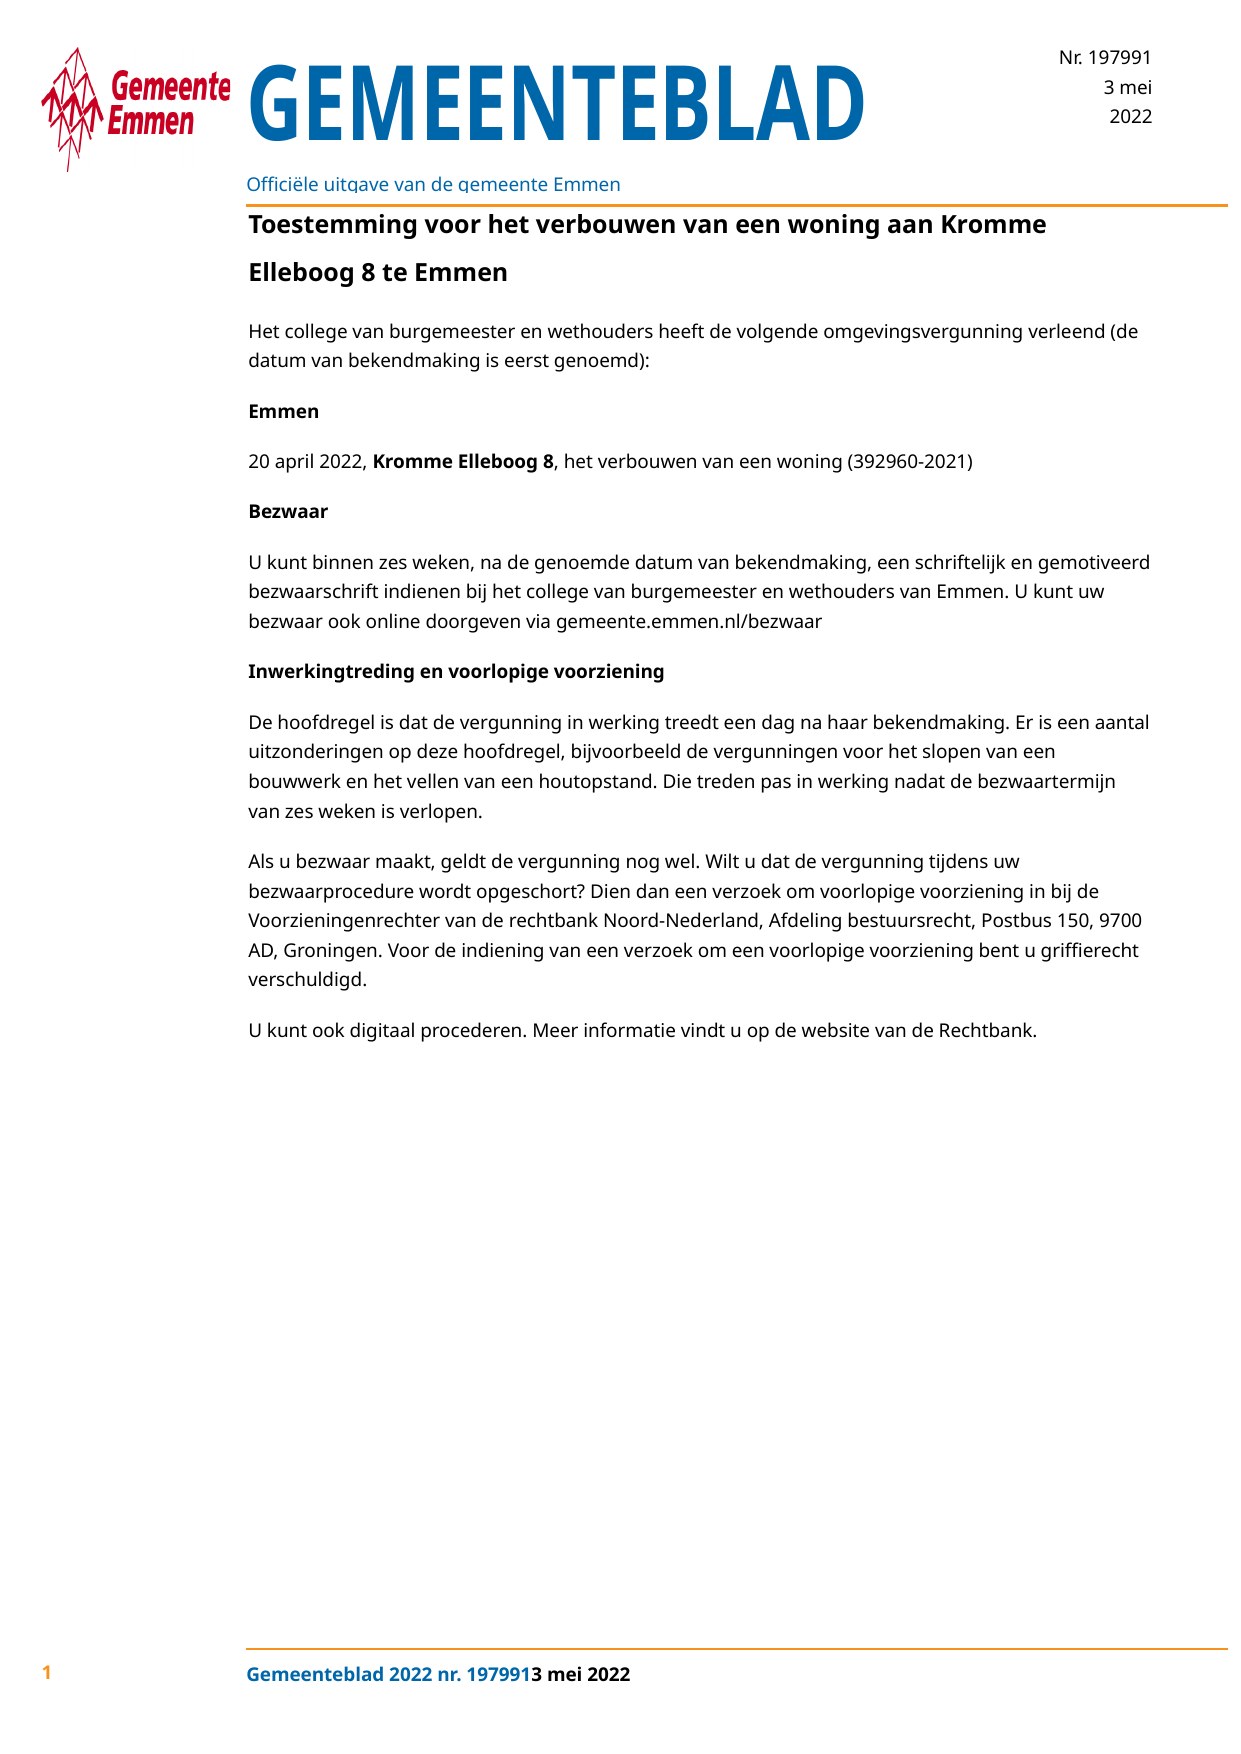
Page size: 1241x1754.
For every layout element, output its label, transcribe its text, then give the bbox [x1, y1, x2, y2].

text U kunt binnen zes weken, na de genoemde datum van bekendmaking, een schriftelijk en gemotiveerd bezwaarschrift indienen bij het college van burgemeester en wethouders van Emmen. U kunt uw bezwaar ook online doorgeven via gemeente.emmen.nl/bezwaar [248, 549, 1152, 634]
text Inwerkingtreding en voorlopige voorziening [248, 659, 1152, 684]
text Bezwaar [248, 499, 1152, 524]
text Toestemming voor het verbouwen van een woning aan Kromme Elleboog 8 te Emmen [248, 207, 1152, 288]
text Het college van burgemeester en wethouders heeft de volgende omgevingsvergunning verleend (de datum van bekendmaking is eerst genoemd): [248, 318, 1152, 373]
text De hoofdregel is dat de vergunning in werking treedt een dag na haar bekendmaking. Er is een aantal uitzonderingen op deze hoofdregel, bijvoorbeeld de vergunningen voor het slopen van een bouwwerk en het vellen van een houtopstand. Die treden pas in werking nadat de bezwaartermijn van zes weken is verlopen. [248, 709, 1152, 824]
picture [41, 47, 231, 172]
text Emmen [248, 398, 1152, 424]
text U kunt ook digitaal procederen. Meer informatie vindt u op de website van de Rechtbank. [248, 1017, 1152, 1043]
text Als u bezwaar maakt, geldt de vergunning nog wel. Wilt u dat de vergunning tijdens uw bezwaarprocedure wordt opgeschort? Dien dan een verzoek om voorlopige voorziening in bij de Voorzieningenrechter van de rechtbank Noord-Nederland, Afdeling bestuursrecht, Postbus 150, 9700 AD, Groningen. Voor de indiening van een verzoek om een voorlopige voorziening bent u griffierecht verschuldigd. [248, 848, 1152, 992]
text 20 april 2022, Kromme Elleboog 8, het verbouwen van een woning (392960-2021) [248, 448, 1152, 474]
